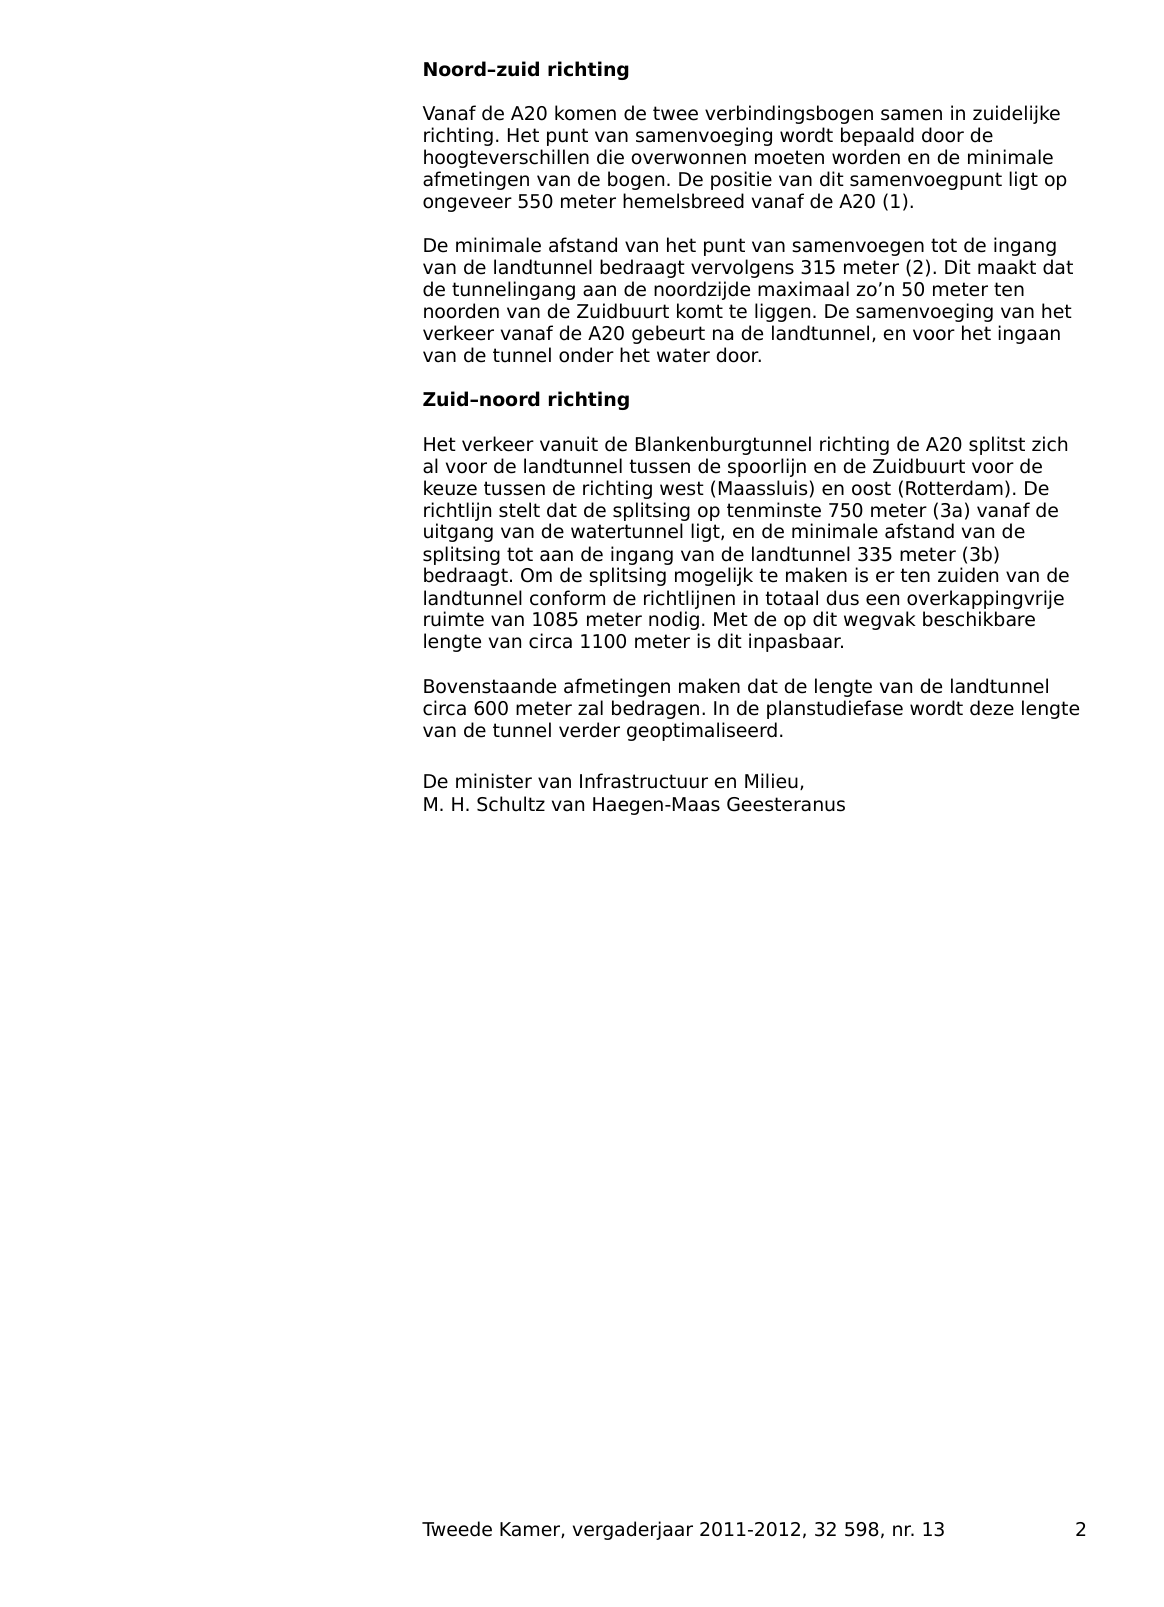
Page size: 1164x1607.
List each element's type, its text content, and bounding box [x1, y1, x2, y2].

text Vanaf de A20 komen de twee verbindingsbogen samen in zuidelijke richting. Het punt van samenvoeging wordt bepaald door de hoogteverschillen die overwonnen moeten worden en de minimale afmetingen van de bogen. De positie van dit samenvoegpunt ligt op ongeveer 550 meter hemelsbreed vanaf de A20 (1). [422, 103, 1087, 213]
text De minimale afstand van het punt van samenvoegen tot de ingang van de landtunnel bedraagt vervolgens 315 meter (2). Dit maakt dat de tunnelingang aan de noordzijde maximaal zo’n 50 meter ten noorden van de Zuidbuurt komt te liggen. De samenvoeging van het verkeer vanaf de A20 gebeurt na de landtunnel, en voor het ingaan van de tunnel onder het water door. [422, 235, 1087, 367]
text Bovenstaande afmetingen maken dat de lengte van de landtunnel circa 600 meter zal bedragen. In de planstudiefase wordt deze lengte van de tunnel verder geoptimaliseerd. [422, 676, 1087, 741]
text De minister van Infrastructuur en Milieu, M. H. Schultz van Haegen-Maas Geesteranus [422, 771, 1087, 815]
subtitle Noord–zuid richting [422, 59, 1087, 81]
text Het verkeer vanuit de Blankenburgtunnel richting de A20 splitst zich al voor de landtunnel tussen de spoorlijn en de Zuidbuurt voor de keuze tussen de richting west (Maassluis) en oost (Rotterdam). De richtlijn stelt dat de splitsing op tenminste 750 meter (3a) vanaf de uitgang van de watertunnel ligt, en de minimale afstand van de splitsing tot aan de ingang van de landtunnel 335 meter (3b) bedraagt. Om de splitsing mogelijk te maken is er ten zuiden van de landtunnel conform de richtlijnen in totaal dus een overkappingvrije ruimte van 1085 meter nodig. Met de op dit wegvak beschikbare lengte van circa 1100 meter is dit inpasbaar. [422, 433, 1087, 653]
subtitle Zuid–noord richting [422, 389, 1087, 411]
